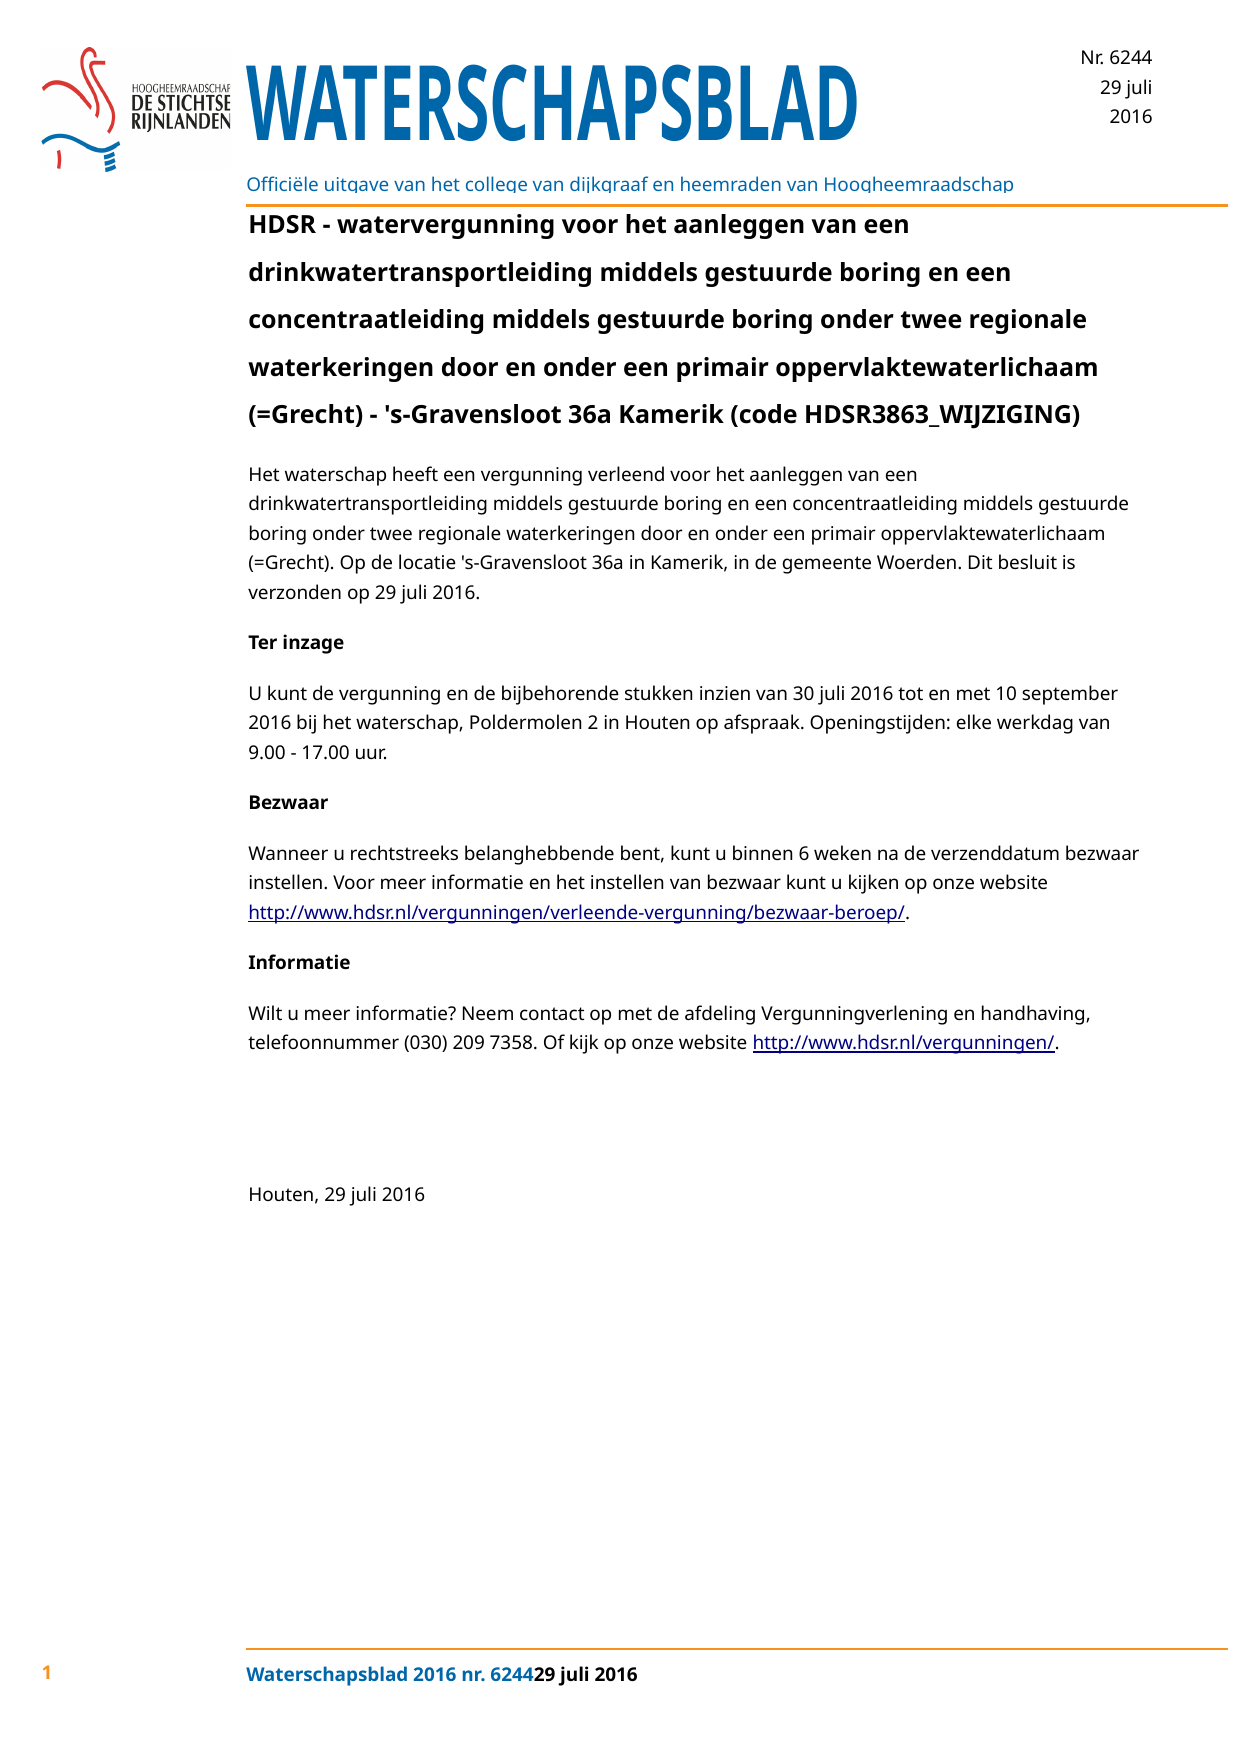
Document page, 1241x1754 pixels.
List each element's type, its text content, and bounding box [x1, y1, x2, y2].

text HDSR - watervergunning voor het aanleggen van een drinkwatertransportleiding middels gestuurde boring en een concentraatleiding middels gestuurde boring onder twee regionale waterkeringen door en onder een primair oppervlaktewaterlichaam (=Grecht) - 's-Gravensloot 36a Kamerik (code HDSR3863_WIJZIGING) [248, 207, 1152, 431]
text U kunt de vergunning en de bijbehorende stukken inzien van 30 juli 2016 tot en met 10 september 2016 bij het waterschap, Poldermolen 2 in Houten op afspraak. Openingstijden: elke werkdag van 9.00 - 17.00 uur. [248, 680, 1152, 765]
picture [41, 47, 231, 172]
text Informatie [248, 949, 1152, 975]
text Ter inzage [248, 629, 1152, 655]
text Houten, 29 juli 2016 [248, 1181, 1152, 1206]
text Bezwaar [248, 789, 1152, 815]
text Wanneer u rechtstreeks belanghebbende bent, kunt u binnen 6 weken na de verzenddatum bezwaar instellen. Voor meer informatie en het instellen van bezwaar kunt u kijken op onze website http://www.hdsr.nl/vergunningen/verleende-vergunning/bezwaar-beroep/. [248, 840, 1152, 925]
text Het waterschap heeft een vergunning verleend voor het aanleggen van een drinkwatertransportleiding middels gestuurde boring en een concentraatleiding middels gestuurde boring onder twee regionale waterkeringen door en onder een primair oppervlaktewaterlichaam (=Grecht). Op de locatie 's-Gravensloot 36a in Kamerik, in de gemeente Woerden. Dit besluit is verzonden op 29 juli 2016. [248, 461, 1152, 605]
text Wilt u meer informatie? Neem contact op met de afdeling Vergunningverlening en handhaving, telefoonnummer (030) 209 7358. Of kijk op onze website http://www.hdsr.nl/vergunningen/. [248, 1000, 1152, 1055]
